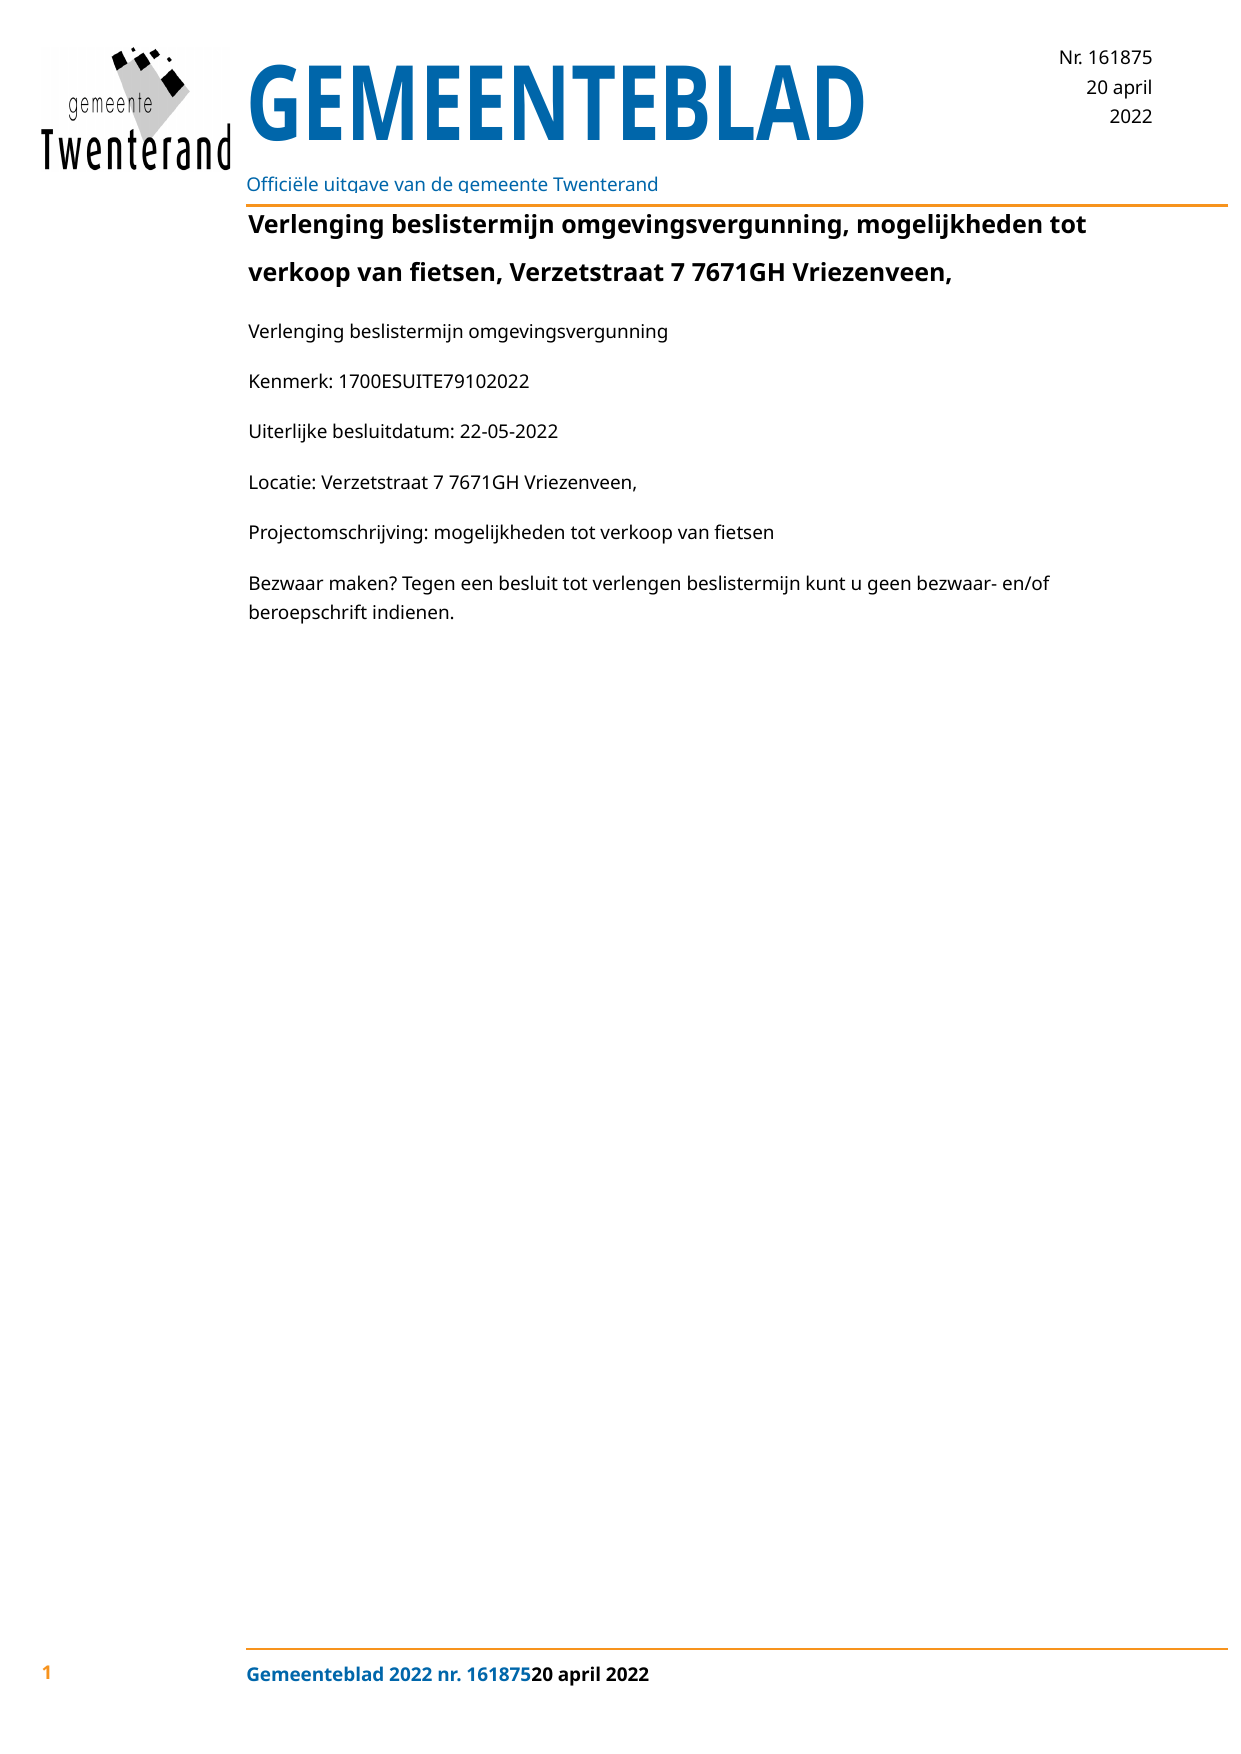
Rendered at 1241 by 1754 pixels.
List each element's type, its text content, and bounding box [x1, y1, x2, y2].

text Locatie: Verzetstraat 7 7671GH Vriezenveen, [248, 469, 1152, 495]
text Verlenging beslistermijn omgevingsvergunning [248, 318, 1152, 344]
text Verlenging beslistermijn omgevingsvergunning, mogelijkheden tot verkoop van fietsen, Verzetstraat 7 7671GH Vriezenveen, [248, 207, 1152, 288]
text Uiterlijke besluitdatum: 22-05-2022 [248, 419, 1152, 444]
text Projectomschrijving: mogelijkheden tot verkoop van fietsen [248, 519, 1152, 545]
text Bezwaar maken? Tegen een besluit tot verlengen beslistermijn kunt u geen bezwaar- en/of beroepschrift indienen. [248, 570, 1152, 625]
text Kenmerk: 1700ESUITE79102022 [248, 368, 1152, 394]
picture [41, 47, 231, 172]
